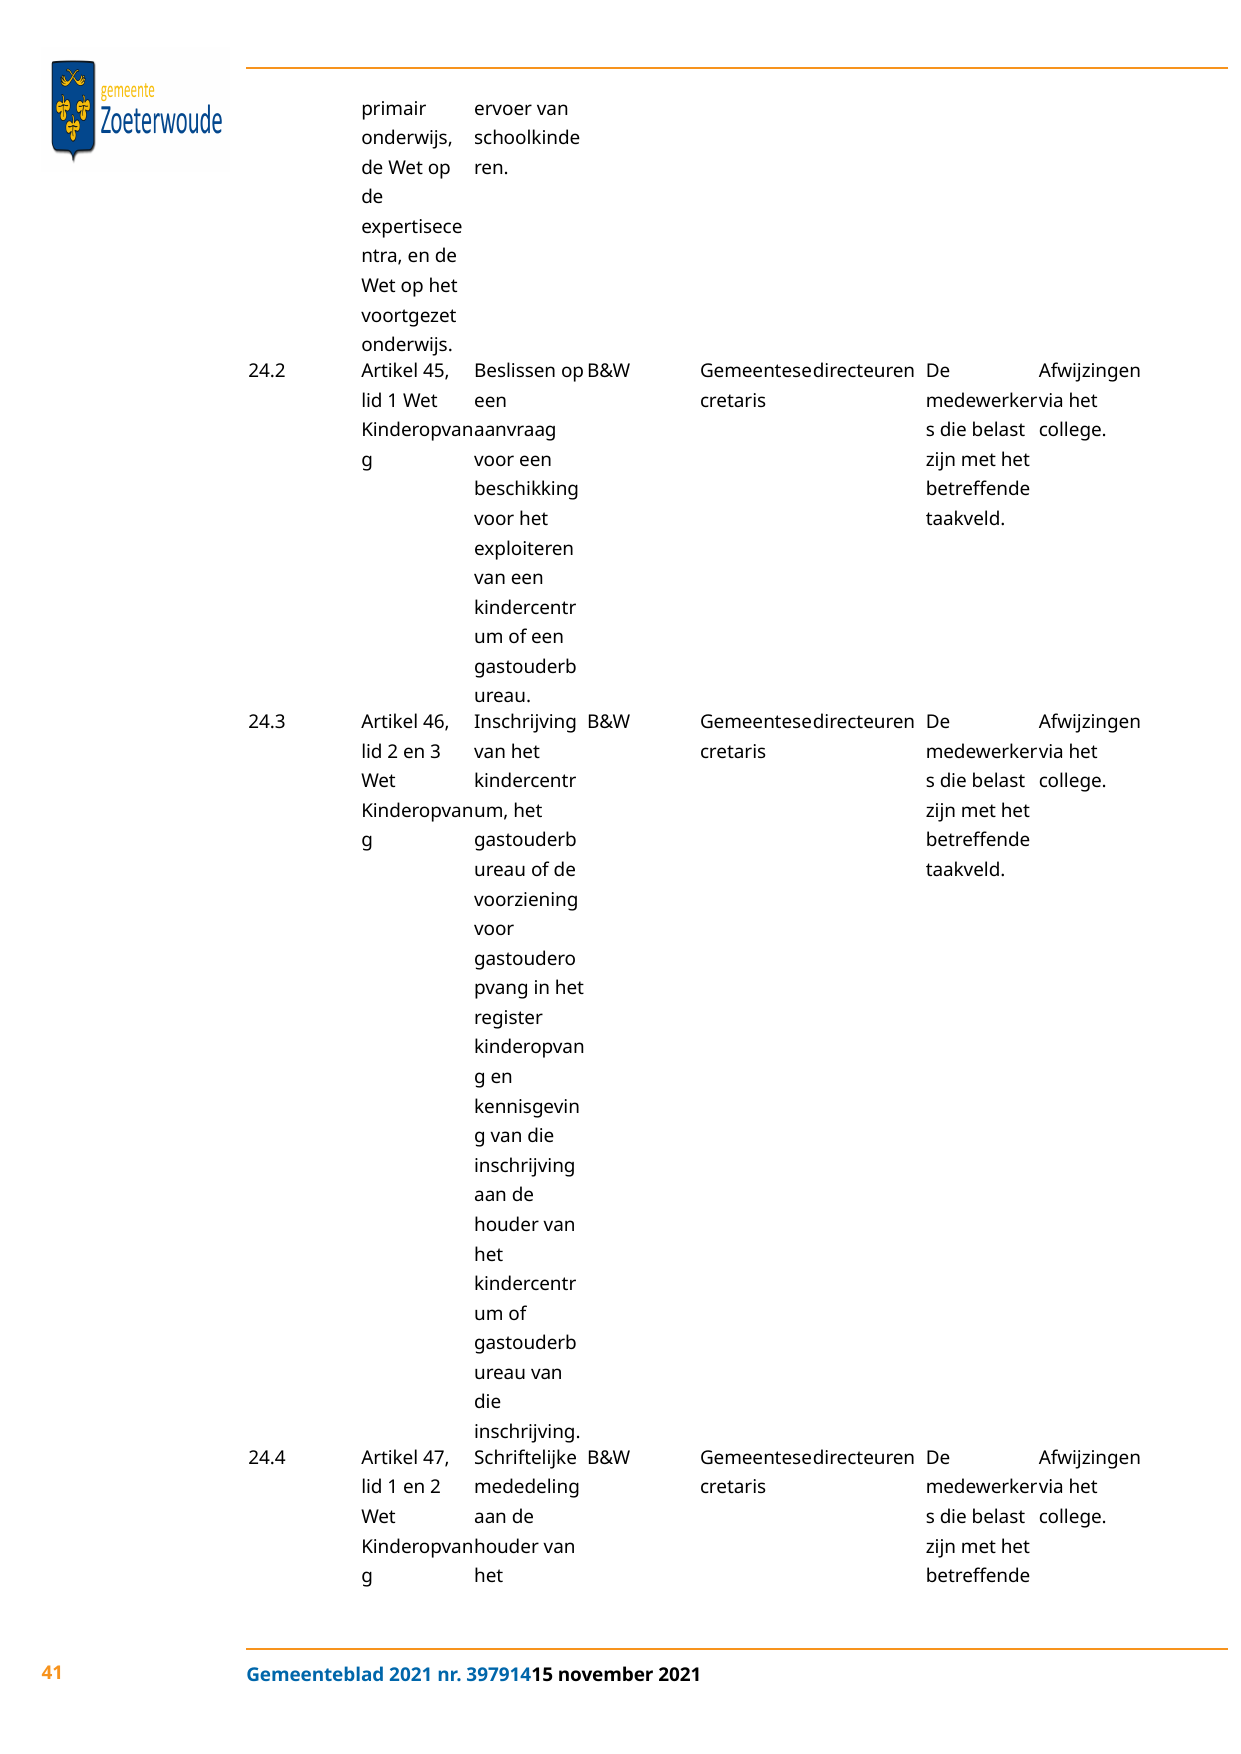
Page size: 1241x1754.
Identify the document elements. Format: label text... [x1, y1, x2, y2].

table_cell Beslissen op een aanvraag voor een beschikking voor het exploiteren van een kindercentrum of een gastouderbureau. [474, 357, 587, 708]
table_cell ervoer van schoolkinderen. [474, 95, 587, 357]
table_cell De medewerkers die belast zijn met het betreffende taakveld. [926, 708, 1038, 1444]
table_cell Afwijzingen via het college. [1039, 1444, 1152, 1588]
table_cell [1039, 95, 1152, 357]
table_cell 24.2 [248, 357, 361, 708]
table_cell [926, 95, 1038, 357]
table_cell Artikel 46, lid 2 en 3 Wet Kinderopvang [361, 708, 474, 1444]
table_cell Gemeentesecretaris [700, 1444, 813, 1588]
table_cell B&W [587, 708, 700, 1444]
table_cell 24.3 [248, 708, 361, 1444]
table_cell Gemeentesecretaris [700, 357, 813, 708]
table_cell Gemeentesecretaris [700, 708, 813, 1444]
table_cell B&W [587, 1444, 700, 1588]
table_cell directeuren [813, 357, 926, 708]
table_cell Afwijzingen via het college. [1039, 357, 1152, 708]
table_cell directeuren [813, 708, 926, 1444]
table_cell primair onderwijs, de Wet op de expertisecentra, en de Wet op het voortgezet onderwijs. [361, 95, 474, 357]
table_cell Inschrijving van het kindercentrum, het gastouderbureau of de voorziening voor gastouderopvang in het register kinderopvang en kennisgeving van die inschrijving aan de houder van het kindercentrum of gastouderbureau van die inschrijving. [474, 708, 587, 1444]
table_cell [587, 95, 700, 357]
table_cell directeuren [813, 1444, 926, 1588]
table_cell De medewerkers die belast zijn met het betreffende taakveld. [926, 357, 1038, 708]
table_cell [813, 95, 926, 357]
table_cell [700, 95, 813, 357]
table_cell B&W [587, 357, 700, 708]
table_cell Schriftelijke mededeling aan de houder van het [474, 1444, 587, 1588]
picture [41, 47, 231, 172]
table_cell Artikel 47, lid 1 en 2 Wet Kinderopvang [361, 1444, 474, 1588]
table_cell Afwijzingen via het college. [1039, 708, 1152, 1444]
table_cell [248, 95, 361, 357]
table_cell Artikel 45, lid 1 Wet Kinderopvang [361, 357, 474, 708]
table_cell De medewerkers die belast zijn met het betreffende [926, 1444, 1038, 1588]
table_cell 24.4 [248, 1444, 361, 1588]
